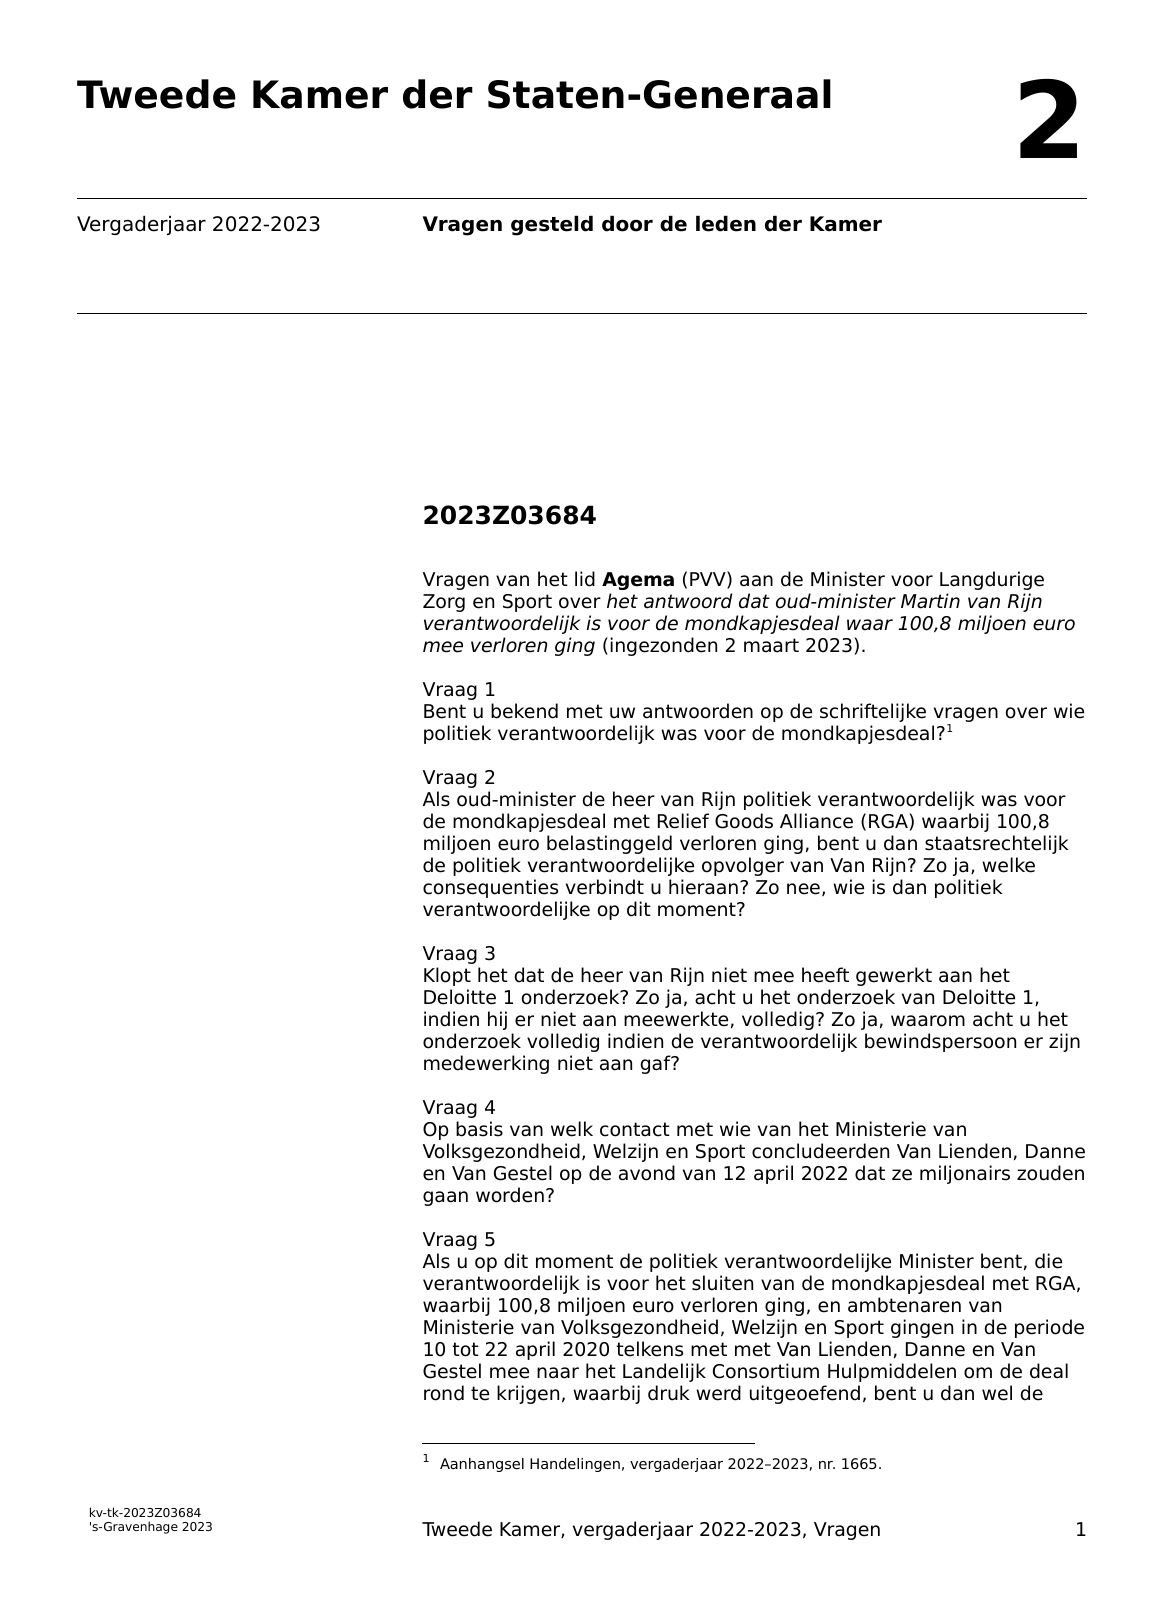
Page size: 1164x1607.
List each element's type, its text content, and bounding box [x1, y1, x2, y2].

text kv-tk-2023Z03684 [88, 1506, 323, 1520]
text Vraag 2 [422, 767, 1087, 789]
table_cell Vergaderjaar 2022-2023 [77, 199, 422, 313]
text Vraag 1 [422, 679, 1087, 701]
text Klopt het dat de heer van Rijn niet mee heeft gewerkt aan het Deloitte 1 onderzoek? Zo ja, acht u het onderzoek van Deloitte 1, indien hij er niet aan meewerkte, volledig? Zo ja, waarom acht u het onderzoek volledig indien de verantwoordelijk bewindspersoon er zijn medewerking niet aan gaf? [422, 965, 1087, 1075]
text Aanhangsel Handelingen, vergaderjaar 2022–2023, nr. 1665. [422, 1452, 1087, 1474]
text 's-Gravenhage 2023 [88, 1520, 323, 1534]
text Vraag 3 [422, 943, 1087, 965]
table_header Tweede Kamer der Staten-Generaal [77, 59, 886, 198]
text Als oud-minister de heer van Rijn politiek verantwoordelijk was voor de mondkapjesdeal met Relief Goods Alliance (RGA) waarbij 100,8 miljoen euro belastinggeld verloren ging, bent u dan staatsrechtelijk de politiek verantwoordelijke opvolger van Van Rijn? Zo ja, welke consequenties verbindt u hieraan? Zo nee, wie is dan politiek verantwoordelijke op dit moment? [422, 789, 1087, 921]
text Op basis van welk contact met wie van het Ministerie van Volksgezondheid, Welzijn en Sport concludeerden Van Lienden, Danne en Van Gestel op de avond van 12 april 2022 dat ze miljonairs zouden gaan worden? [422, 1119, 1087, 1207]
text Vraag 4 [422, 1097, 1087, 1119]
text 2023Z03684 [422, 501, 1087, 531]
table_cell Vragen gesteld door de leden der Kamer [422, 199, 1087, 313]
text Vragen van het lid Agema (PVV) aan de Minister voor Langdurige Zorg en Sport over het antwoord dat oud-minister Martin van Rijn verantwoordelijk is voor de mondkapjesdeal waar 100,8 miljoen euro mee verloren ging (ingezonden 2 maart 2023). [422, 569, 1087, 657]
text Vraag 5 [422, 1229, 1087, 1251]
text Bent u bekend met uw antwoorden op de schriftelijke vragen over wie politiek verantwoordelijk was voor de mondkapjesdeal? [422, 701, 1087, 745]
text Als u op dit moment de politiek verantwoordelijke Minister bent, die verantwoordelijk is voor het sluiten van de mondkapjesdeal met RGA, waarbij 100,8 miljoen euro verloren ging, en ambtenaren van Ministerie van Volksgezondheid, Welzijn en Sport gingen in de periode 10 tot 22 april 2020 telkens met met Van Lienden, Danne en Van Gestel mee naar het Landelijk Consortium Hulpmiddelen om de deal rond te krijgen, waarbij druk werd uitgeoefend, bent u dan wel de [422, 1251, 1087, 1405]
table_header 2 [886, 59, 1087, 198]
